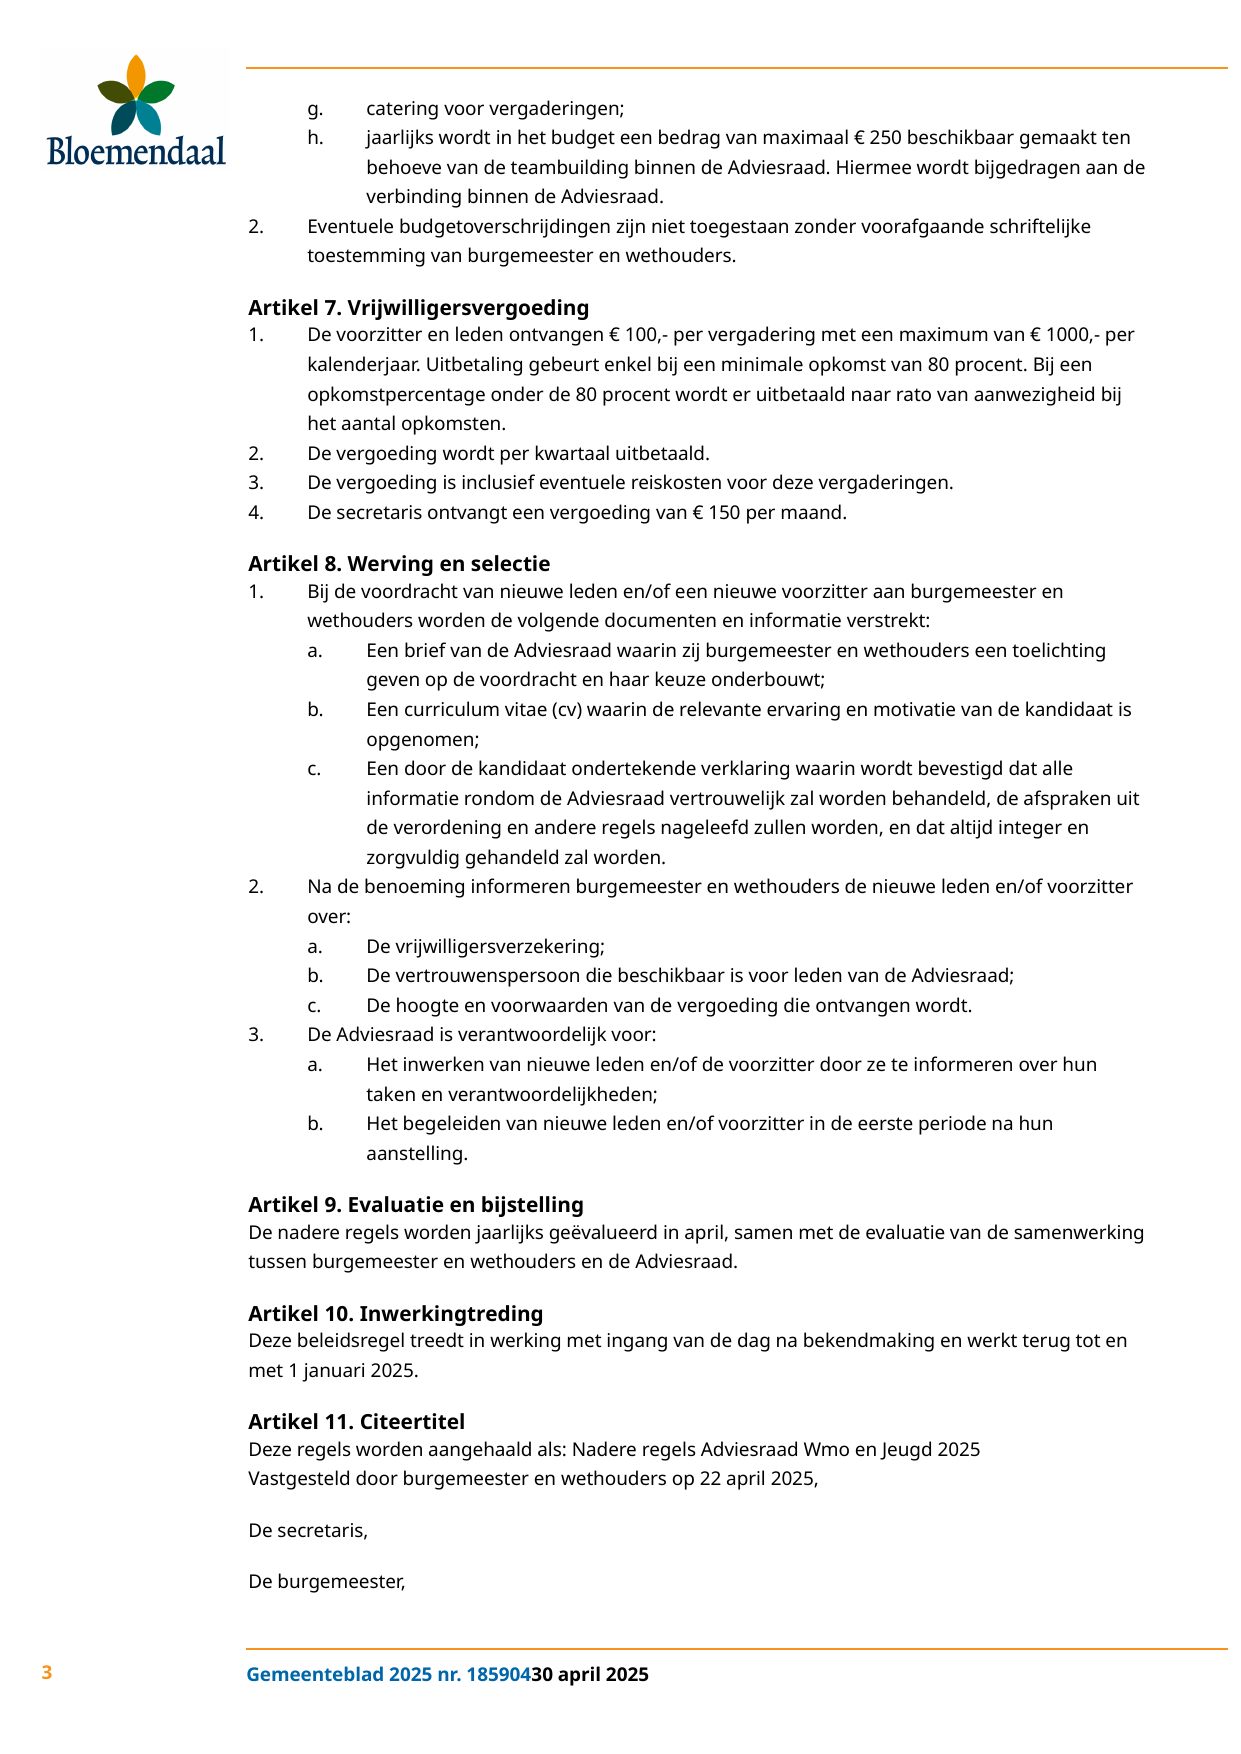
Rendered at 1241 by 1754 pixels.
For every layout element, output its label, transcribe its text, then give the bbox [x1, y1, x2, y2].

list Bij de voordracht van nieuwe leden en/of een nieuwe voorzitter aan burgemeester en wethouders worden de volgende documenten en informatie verstrekt: [248, 578, 1152, 633]
list De vergoeding is inclusief eventuele reiskosten voor deze vergaderingen. [248, 469, 1152, 495]
text De burgemeester, [248, 1568, 1152, 1594]
list Het inwerken van nieuwe leden en/of de voorzitter door ze te informeren over hun taken en verantwoordelijkheden; [307, 1051, 1152, 1107]
list De Adviesraad is verantwoordelijk voor: [248, 1022, 1152, 1047]
list De hoogte en voorwaarden van de vergoeding die ontvangen wordt. [307, 992, 1152, 1018]
text Deze beleidsregel treedt in werking met ingang van de dag na bekendmaking en werkt terug tot en met 1 januari 2025. [248, 1327, 1152, 1383]
list De secretaris ontvangt een vergoeding van € 150 per maand. [248, 499, 1152, 525]
list Eventuele budgetoverschrijdingen zijn niet toegestaan zonder voorafgaande schriftelijke toestemming van burgemeester en wethouders. [248, 213, 1152, 268]
list Een door de kandidaat ondertekende verklaring waarin wordt bevestigd dat alle informatie rondom de Adviesraad vertrouwelijk zal worden behandeld, de afspraken uit de verordening en andere regels nageleefd zullen worden, en dat altijd integer en zorgvuldig gehandeld zal worden. [307, 755, 1152, 870]
list catering voor vergaderingen; [307, 95, 1152, 121]
text Artikel 8. Werving en selectie [248, 549, 1152, 578]
text De nadere regels worden jaarlijks geëvalueerd in april, samen met de evaluatie van de samenwerking tussen burgemeester en wethouders en de Adviesraad. [248, 1219, 1152, 1274]
list De vergoeding wordt per kwartaal uitbetaald. [248, 440, 1152, 466]
list Een curriculum vitae (cv) waarin de relevante ervaring en motivatie van de kandidaat is opgenomen; [307, 696, 1152, 752]
picture [41, 47, 231, 172]
text Artikel 7. Vrijwilligersvergoeding [248, 293, 1152, 322]
list Een brief van de Adviesraad waarin zij burgemeester en wethouders een toelichting geven op de voordracht en haar keuze onderbouwt; [307, 637, 1152, 692]
list De vrijwilligersverzekering; [307, 933, 1152, 959]
list Na de benoeming informeren burgemeester en wethouders de nieuwe leden en/of voorzitter over: [248, 874, 1152, 929]
text Deze regels worden aangehaald als: Nadere regels Adviesraad Wmo en Jeugd 2025 [248, 1436, 1152, 1461]
text Artikel 10. Inwerkingtreding [248, 1299, 1152, 1327]
list jaarlijks wordt in het budget een bedrag van maximaal € 250 beschikbaar gemaakt ten behoeve van de teambuilding binnen de Adviesraad. Hiermee wordt bijgedragen aan de verbinding binnen de Adviesraad. [307, 124, 1152, 209]
text Vastgesteld door burgemeester en wethouders op 22 april 2025, [248, 1465, 1152, 1491]
text Artikel 11. Citeertitel [248, 1407, 1152, 1436]
text Artikel 9. Evaluatie en bijstelling [248, 1190, 1152, 1219]
list Het begeleiden van nieuwe leden en/of voorzitter in de eerste periode na hun aanstelling. [307, 1110, 1152, 1166]
list De vertrouwenspersoon die beschikbaar is voor leden van de Adviesraad; [307, 962, 1152, 988]
text De secretaris, [248, 1517, 1152, 1542]
list De voorzitter en leden ontvangen € 100,- per vergadering met een maximum van € 1000,- per kalenderjaar. Uitbetaling gebeurt enkel bij een minimale opkomst van 80 procent. Bij een opkomstpercentage onder de 80 procent wordt er uitbetaald naar rato van aanwezigheid bij het aantal opkomsten. [248, 322, 1152, 436]
